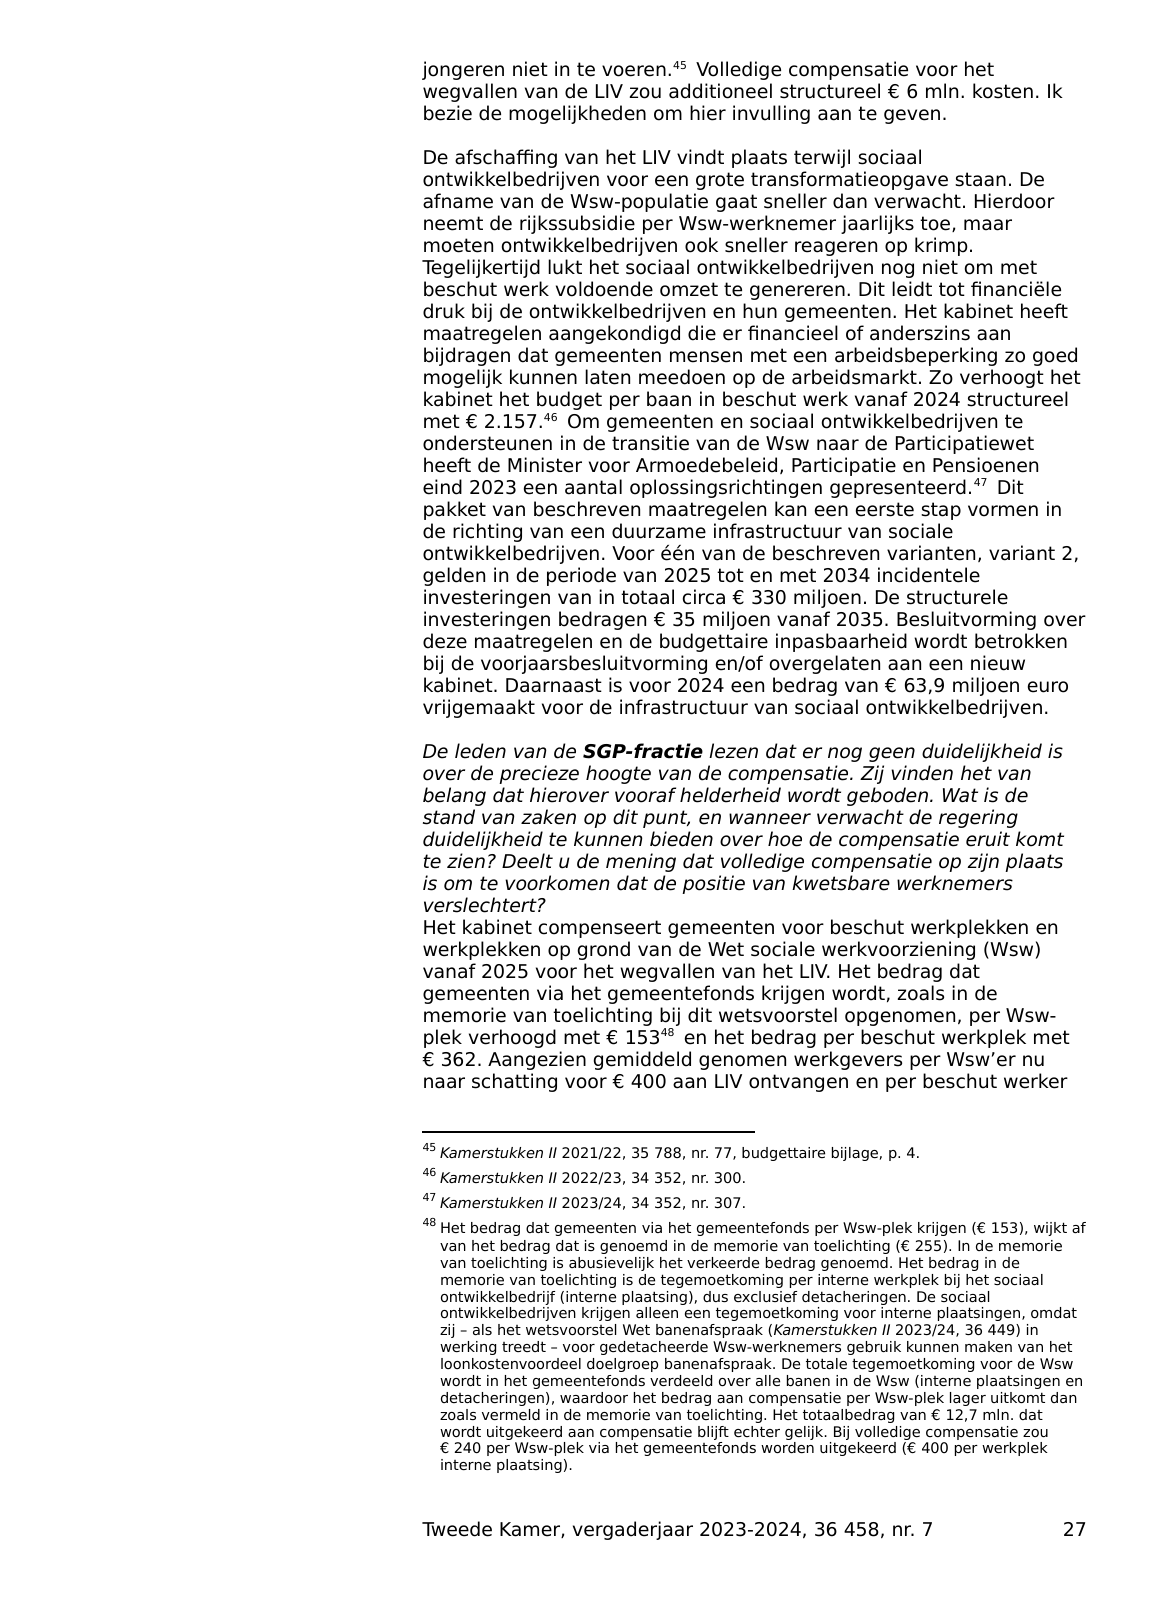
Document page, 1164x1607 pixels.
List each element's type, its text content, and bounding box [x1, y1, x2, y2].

text Kamerstukken II 2022/23, 34 352, nr. 300. [422, 1166, 1087, 1188]
text Kamerstukken II 2021/22, 35 788, nr. 77, budgettaire bijlage, p. 4. [422, 1141, 1087, 1163]
text De afschaffing van het LIV vindt plaats terwijl sociaal ontwikkelbedrijven voor een grote transformatieopgave staan. De afname van de Wsw-populatie gaat sneller dan verwacht. Hierdoor neemt de rijkssubsidie per Wsw-werknemer jaarlijks toe, maar moeten ontwikkelbedrijven ook sneller reageren op krimp. Tegelijkertijd lukt het sociaal ontwikkelbedrijven nog niet om met beschut werk voldoende omzet te genereren. Dit leidt tot financiële druk bij de ontwikkelbedrijven en hun gemeenten. Het kabinet heeft maatregelen aangekondigd die er financieel of anderszins aan bijdragen dat gemeenten mensen met een arbeidsbeperking zo goed mogelijk kunnen laten meedoen op de arbeidsmarkt. Zo verhoogt het kabinet het budget per baan in beschut werk vanaf 2024 structureel met € 2.157. Om gemeenten en sociaal ontwikkelbedrijven te ondersteunen in de transitie van de Wsw naar de Participatiewet heeft de Minister voor Armoedebeleid, Participatie en Pensioenen eind 2023 een aantal oplossingsrichtingen gepresenteerd. Dit pakket van beschreven maatregelen kan een eerste stap vormen in de richting van een duurzame infrastructuur van sociale ontwikkelbedrijven. Voor één van de beschreven varianten, variant 2, gelden in de periode van 2025 tot en met 2034 incidentele investeringen van in totaal circa € 330 miljoen. De structurele investeringen bedragen € 35 miljoen vanaf 2035. Besluitvorming over deze maatregelen en de budgettaire inpasbaarheid wordt betrokken bij de voorjaarsbesluitvorming en/of overgelaten aan een nieuw kabinet. Daarnaast is voor 2024 een bedrag van € 63,9 miljoen euro vrijgemaakt voor de infrastructuur van sociaal ontwikkelbedrijven. [422, 147, 1087, 719]
text De leden van de SGP-fractie lezen dat er nog geen duidelijkheid is over de precieze hoogte van de compensatie. Zij vinden het van belang dat hierover vooraf helderheid wordt geboden. Wat is de stand van zaken op dit punt, en wanneer verwacht de regering duidelijkheid te kunnen bieden over hoe de compensatie eruit komt te zien? Deelt u de mening dat volledige compensatie op zijn plaats is om te voorkomen dat de positie van kwetsbare werknemers verslechtert? [422, 741, 1087, 917]
text Het kabinet compenseert gemeenten voor beschut werkplekken en werkplekken op grond van de Wet sociale werkvoorziening (Wsw) vanaf 2025 voor het wegvallen van het LIV. Het bedrag dat gemeenten via het gemeentefonds krijgen wordt, zoals in de memorie van toelichting bij dit wetsvoorstel opgenomen, per Wsw-plek verhoogd met € 153 en het bedrag per beschut werkplek met € 362. Aangezien gemiddeld genomen werkgevers per Wsw’er nu naar schatting voor € 400 aan LIV ontvangen en per beschut werker [422, 917, 1087, 1092]
text Kamerstukken II 2023/24, 34 352, nr. 307. [422, 1191, 1087, 1213]
text jongeren niet in te voeren. Volledige compensatie voor het wegvallen van de LIV zou additioneel structureel € 6 mln. kosten. Ik bezie de mogelijkheden om hier invulling aan te geven. [422, 59, 1087, 125]
text Het bedrag dat gemeenten via het gemeentefonds per Wsw-plek krijgen (€ 153), wijkt af van het bedrag dat is genoemd in de memorie van toelichting (€ 255). In de memorie van toelichting is abusievelijk het verkeerde bedrag genoemd. Het bedrag in de memorie van toelichting is de tegemoetkoming per interne werkplek bij het sociaal ontwikkelbedrijf (interne plaatsing), dus exclusief detacheringen. De sociaal ontwikkelbedrijven krijgen alleen een tegemoetkoming voor interne plaatsingen, omdat zij – als het wetsvoorstel Wet banenafspraak (Kamerstukken II 2023/24, 36 449) in werking treedt – voor gedetacheerde Wsw-werknemers gebruik kunnen maken van het loonkostenvoordeel doelgroep banenafspraak. De totale tegemoetkoming voor de Wsw wordt in het gemeentefonds verdeeld over alle banen in de Wsw (interne plaatsingen en detacheringen), waardoor het bedrag aan compensatie per Wsw-plek lager uitkomt dan zoals vermeld in de memorie van toelichting. Het totaalbedrag van € 12,7 mln. dat wordt uitgekeerd aan compensatie blijft echter gelijk. Bij volledige compensatie zou € 240 per Wsw-plek via het gemeentefonds worden uitgekeerd (€ 400 per werkplek interne plaatsing). [422, 1216, 1087, 1474]
